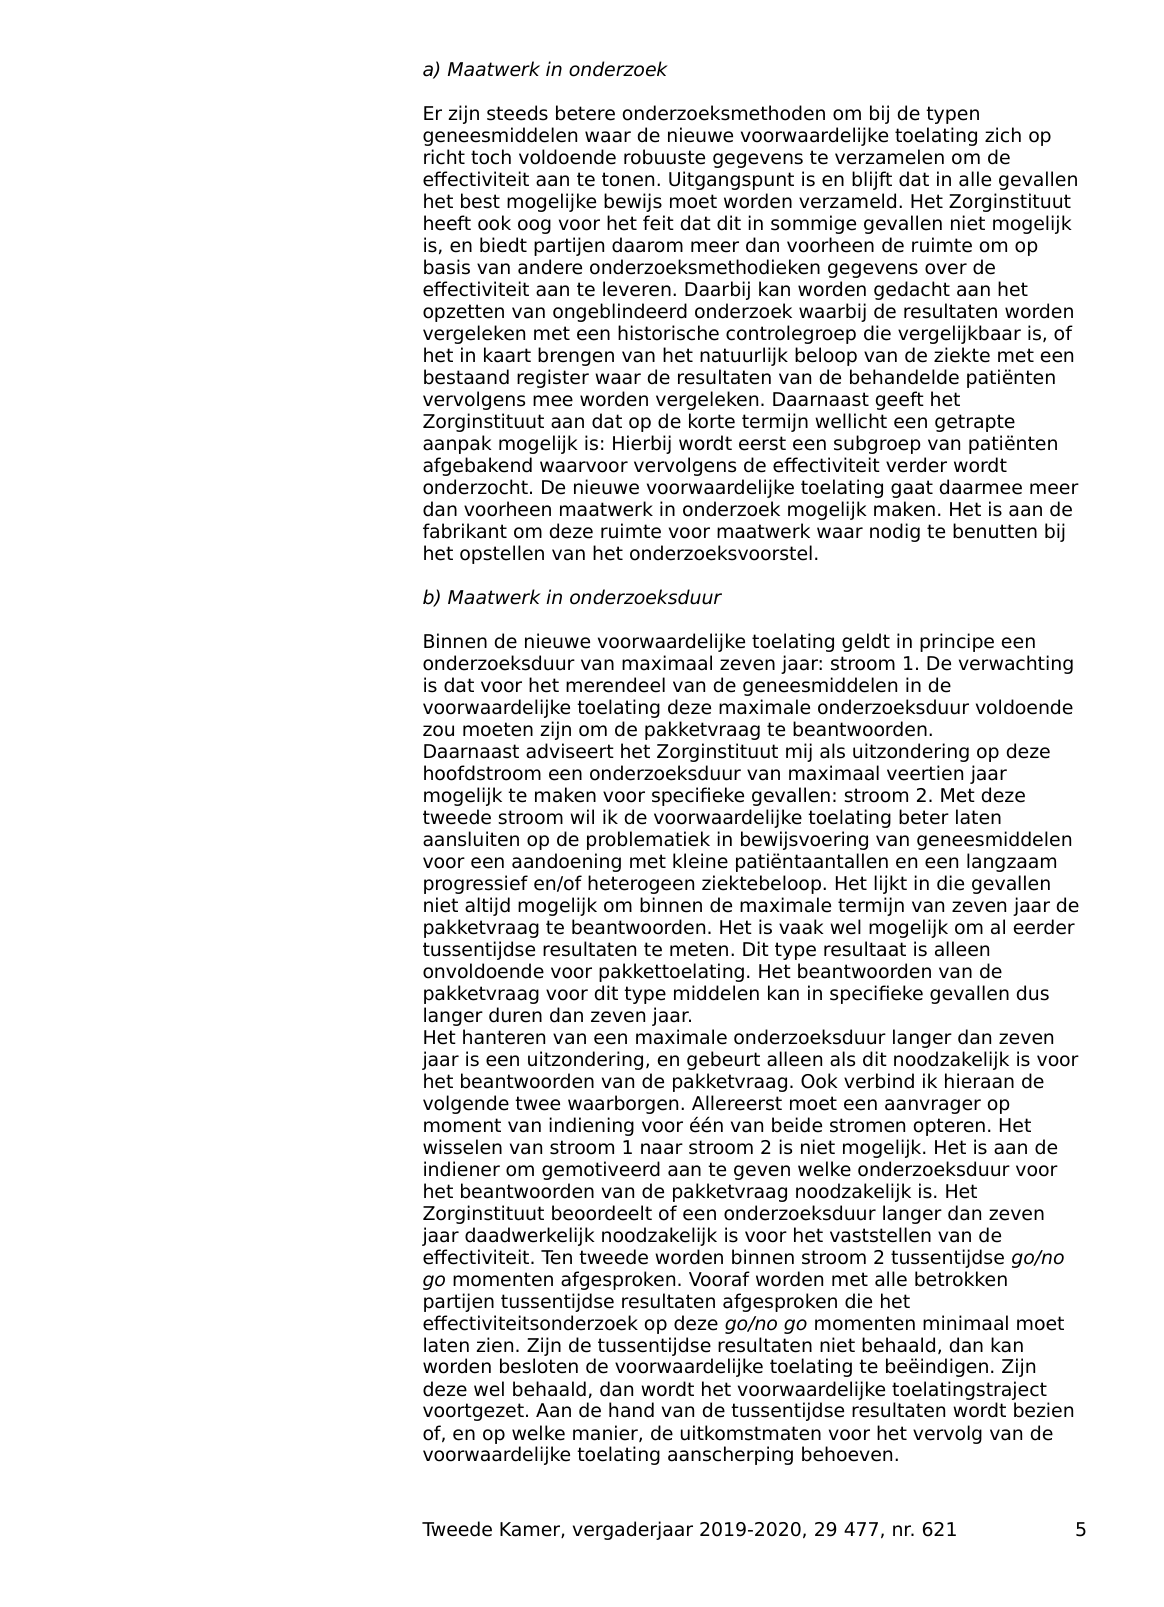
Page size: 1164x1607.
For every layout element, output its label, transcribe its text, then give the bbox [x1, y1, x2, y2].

text Daarnaast adviseert het Zorginstituut mij als uitzondering op deze hoofdstroom een onderzoeksduur van maximaal veertien jaar mogelijk te maken voor specifieke gevallen: stroom 2. Met deze tweede stroom wil ik de voorwaardelijke toelating beter laten aansluiten op de problematiek in bewijsvoering van geneesmiddelen voor een aandoening met kleine patiëntaantallen en een langzaam progressief en/of heterogeen ziektebeloop. Het lijkt in die gevallen niet altijd mogelijk om binnen de maximale termijn van zeven jaar de pakketvraag te beantwoorden. Het is vaak wel mogelijk om al eerder tussentijdse resultaten te meten. Dit type resultaat is alleen onvoldoende voor pakkettoelating. Het beantwoorden van de pakketvraag voor dit type middelen kan in specifieke gevallen dus langer duren dan zeven jaar. [422, 741, 1087, 1027]
subtitle b) Maatwerk in onderzoeksduur [422, 587, 1087, 609]
text Het hanteren van een maximale onderzoeksduur langer dan zeven jaar is een uitzondering, en gebeurt alleen als dit noodzakelijk is voor het beantwoorden van de pakketvraag. Ook verbind ik hieraan de volgende twee waarborgen. Allereerst moet een aanvrager op moment van indiening voor één van beide stromen opteren. Het wisselen van stroom 1 naar stroom 2 is niet mogelijk. Het is aan de indiener om gemotiveerd aan te geven welke onderzoeksduur voor het beantwoorden van de pakketvraag noodzakelijk is. Het Zorginstituut beoordeelt of een onderzoeksduur langer dan zeven jaar daadwerkelijk noodzakelijk is voor het vaststellen van de effectiviteit. Ten tweede worden binnen stroom 2 tussentijdse go/no go momenten afgesproken. Vooraf worden met alle betrokken partijen tussentijdse resultaten afgesproken die het effectiviteitsonderzoek op deze go/no go momenten minimaal moet laten zien. Zijn de tussentijdse resultaten niet behaald, dan kan worden besloten de voorwaardelijke toelating te beëindigen. Zijn deze wel behaald, dan wordt het voorwaardelijke toelatingstraject voortgezet. Aan de hand van de tussentijdse resultaten wordt bezien of, en op welke manier, de uitkomstmaten voor het vervolg van de voorwaardelijke toelating aanscherping behoeven. [422, 1027, 1087, 1466]
text Er zijn steeds betere onderzoeksmethoden om bij de typen geneesmiddelen waar de nieuwe voorwaardelijke toelating zich op richt toch voldoende robuuste gegevens te verzamelen om de effectiviteit aan te tonen. Uitgangspunt is en blijft dat in alle gevallen het best mogelijke bewijs moet worden verzameld. Het Zorginstituut heeft ook oog voor het feit dat dit in sommige gevallen niet mogelijk is, en biedt partijen daarom meer dan voorheen de ruimte om op basis van andere onderzoeksmethodieken gegevens over de effectiviteit aan te leveren. Daarbij kan worden gedacht aan het opzetten van ongeblindeerd onderzoek waarbij de resultaten worden vergeleken met een historische controlegroep die vergelijkbaar is, of het in kaart brengen van het natuurlijk beloop van de ziekte met een bestaand register waar de resultaten van de behandelde patiënten vervolgens mee worden vergeleken. Daarnaast geeft het Zorginstituut aan dat op de korte termijn wellicht een getrapte aanpak mogelijk is: Hierbij wordt eerst een subgroep van patiënten afgebakend waarvoor vervolgens de effectiviteit verder wordt onderzocht. De nieuwe voorwaardelijke toelating gaat daarmee meer dan voorheen maatwerk in onderzoek mogelijk maken. Het is aan de fabrikant om deze ruimte voor maatwerk waar nodig te benutten bij het opstellen van het onderzoeksvoorstel. [422, 103, 1087, 565]
subtitle a) Maatwerk in onderzoek [422, 59, 1087, 81]
text Binnen de nieuwe voorwaardelijke toelating geldt in principe een onderzoeksduur van maximaal zeven jaar: stroom 1. De verwachting is dat voor het merendeel van de geneesmiddelen in de voorwaardelijke toelating deze maximale onderzoeksduur voldoende zou moeten zijn om de pakketvraag te beantwoorden. [422, 631, 1087, 741]
